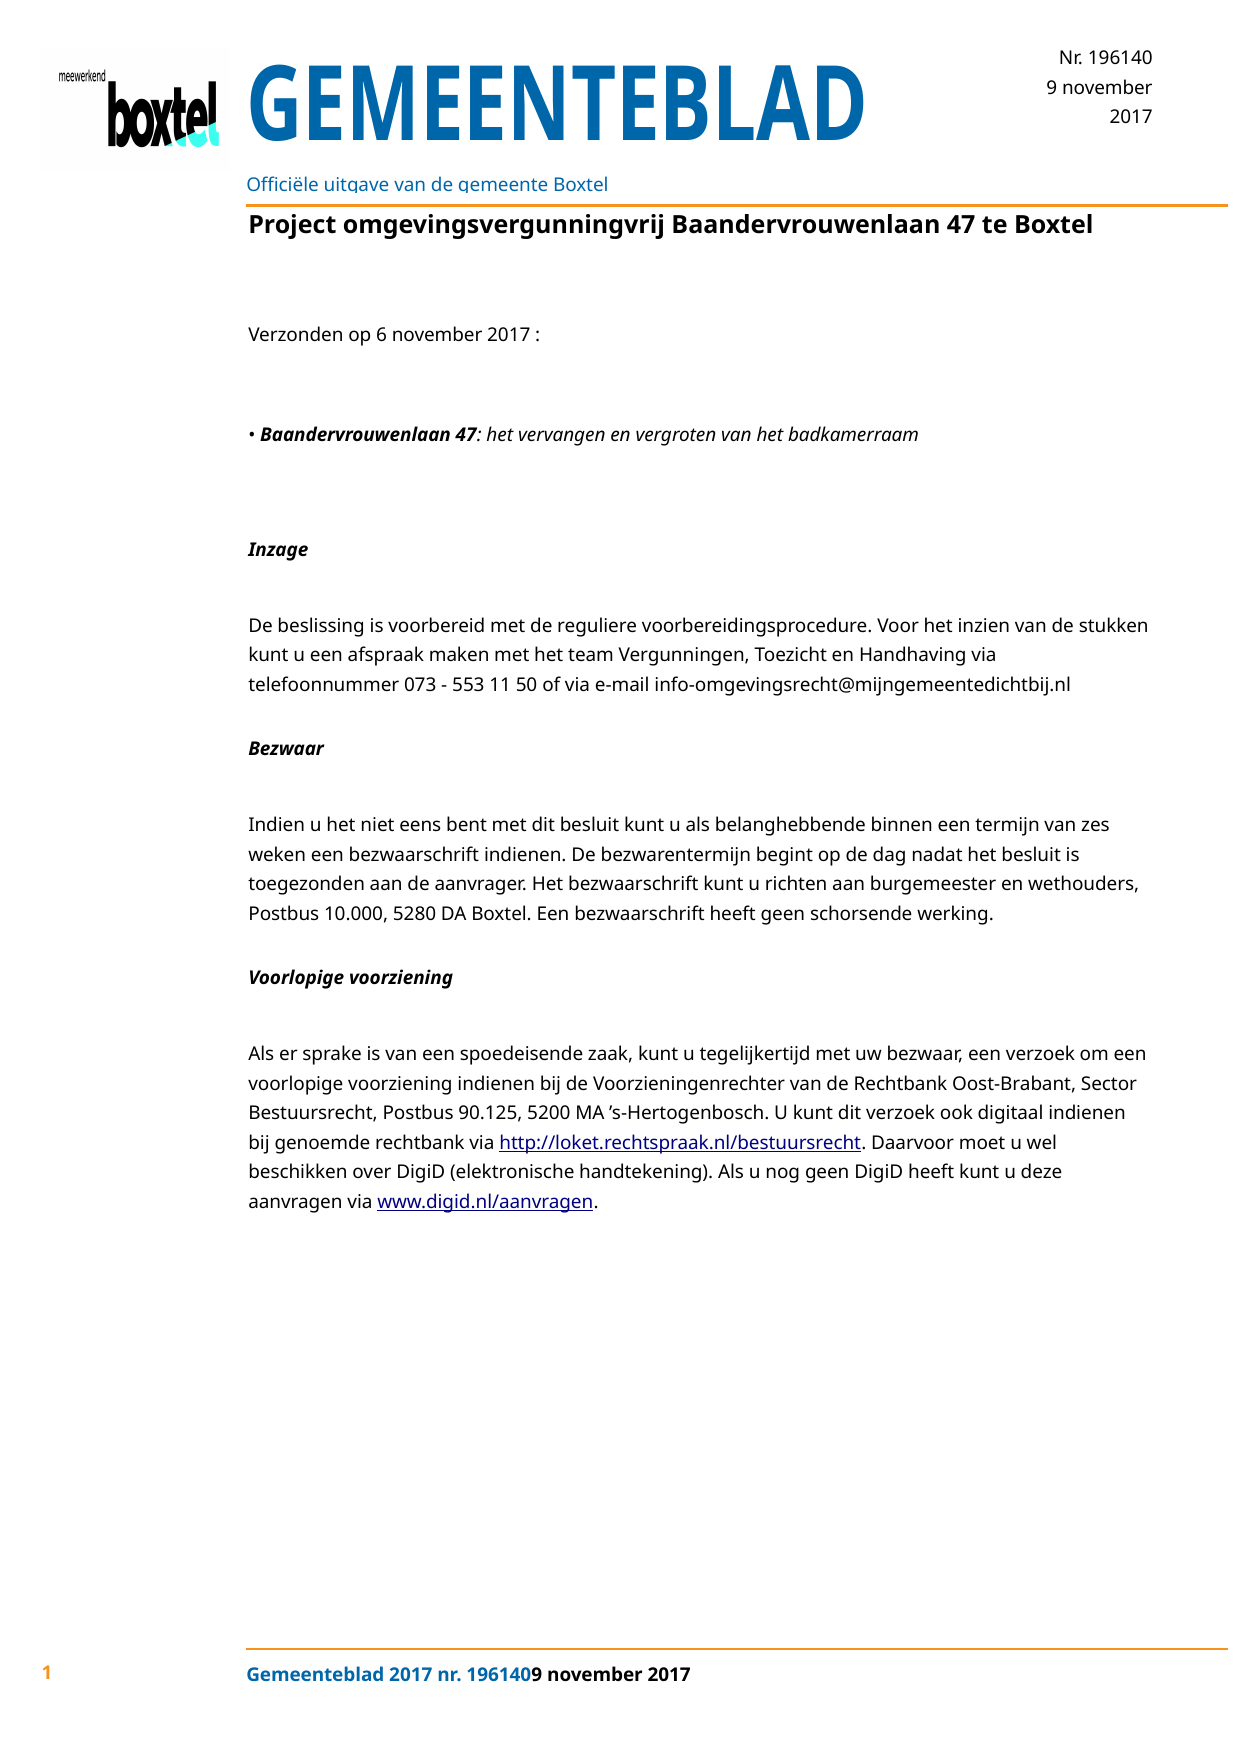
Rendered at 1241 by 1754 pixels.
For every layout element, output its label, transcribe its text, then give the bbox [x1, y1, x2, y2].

text Bezwaar [248, 735, 1152, 761]
text • Baandervrouwenlaan 47: het vervangen en vergroten van het badkamerraam [248, 422, 1152, 447]
text Als er sprake is van een spoedeisende zaak, kunt u tegelijkertijd met uw bezwaar, een verzoek om een voorlopige voorziening indienen bij de Voorzieningenrechter van de Rechtbank Oost-Brabant, Sector Bestuursrecht, Postbus 90.125, 5200 MA ’s-Hertogenbosch. U kunt dit verzoek ook digitaal indienen bij genoemde rechtbank via http://loket.rechtspraak.nl/bestuursrecht. Daarvoor moet u wel beschikken over DigiD (elektronische handtekening). Als u nog geen DigiD heeft kunt u deze aanvragen via www.digid.nl/aanvragen. [248, 1040, 1152, 1214]
text Voorlopige voorziening [248, 964, 1152, 990]
text De beslissing is voorbereid met de reguliere voorbereidingsprocedure. Voor het inzien van de stukken kunt u een afspraak maken met het team Vergunningen, Toezicht en Handhaving via telefoonnummer 073 - 553 11 50 of via e-mail info-omgevingsrecht@mijngemeentedichtbij.nl [248, 612, 1152, 697]
text Indien u het niet eens bent met dit besluit kunt u als belanghebbende binnen een termijn van zes weken een bezwaarschrift indienen. De bezwarentermijn begint op de dag nadat het besluit is toegezonden aan de aanvrager. Het bezwaarschrift kunt u richten aan burgemeester en wethouders, Postbus 10.000, 5280 DA Boxtel. Een bezwaarschrift heeft geen schorsende werking. [248, 811, 1152, 926]
text Project omgevingsvergunningvrij Baandervrouwenlaan 47 te Boxtel [248, 207, 1152, 241]
text Inzage [248, 536, 1152, 562]
picture [41, 47, 231, 172]
text Verzonden op 6 november 2017 : [248, 321, 1152, 346]
